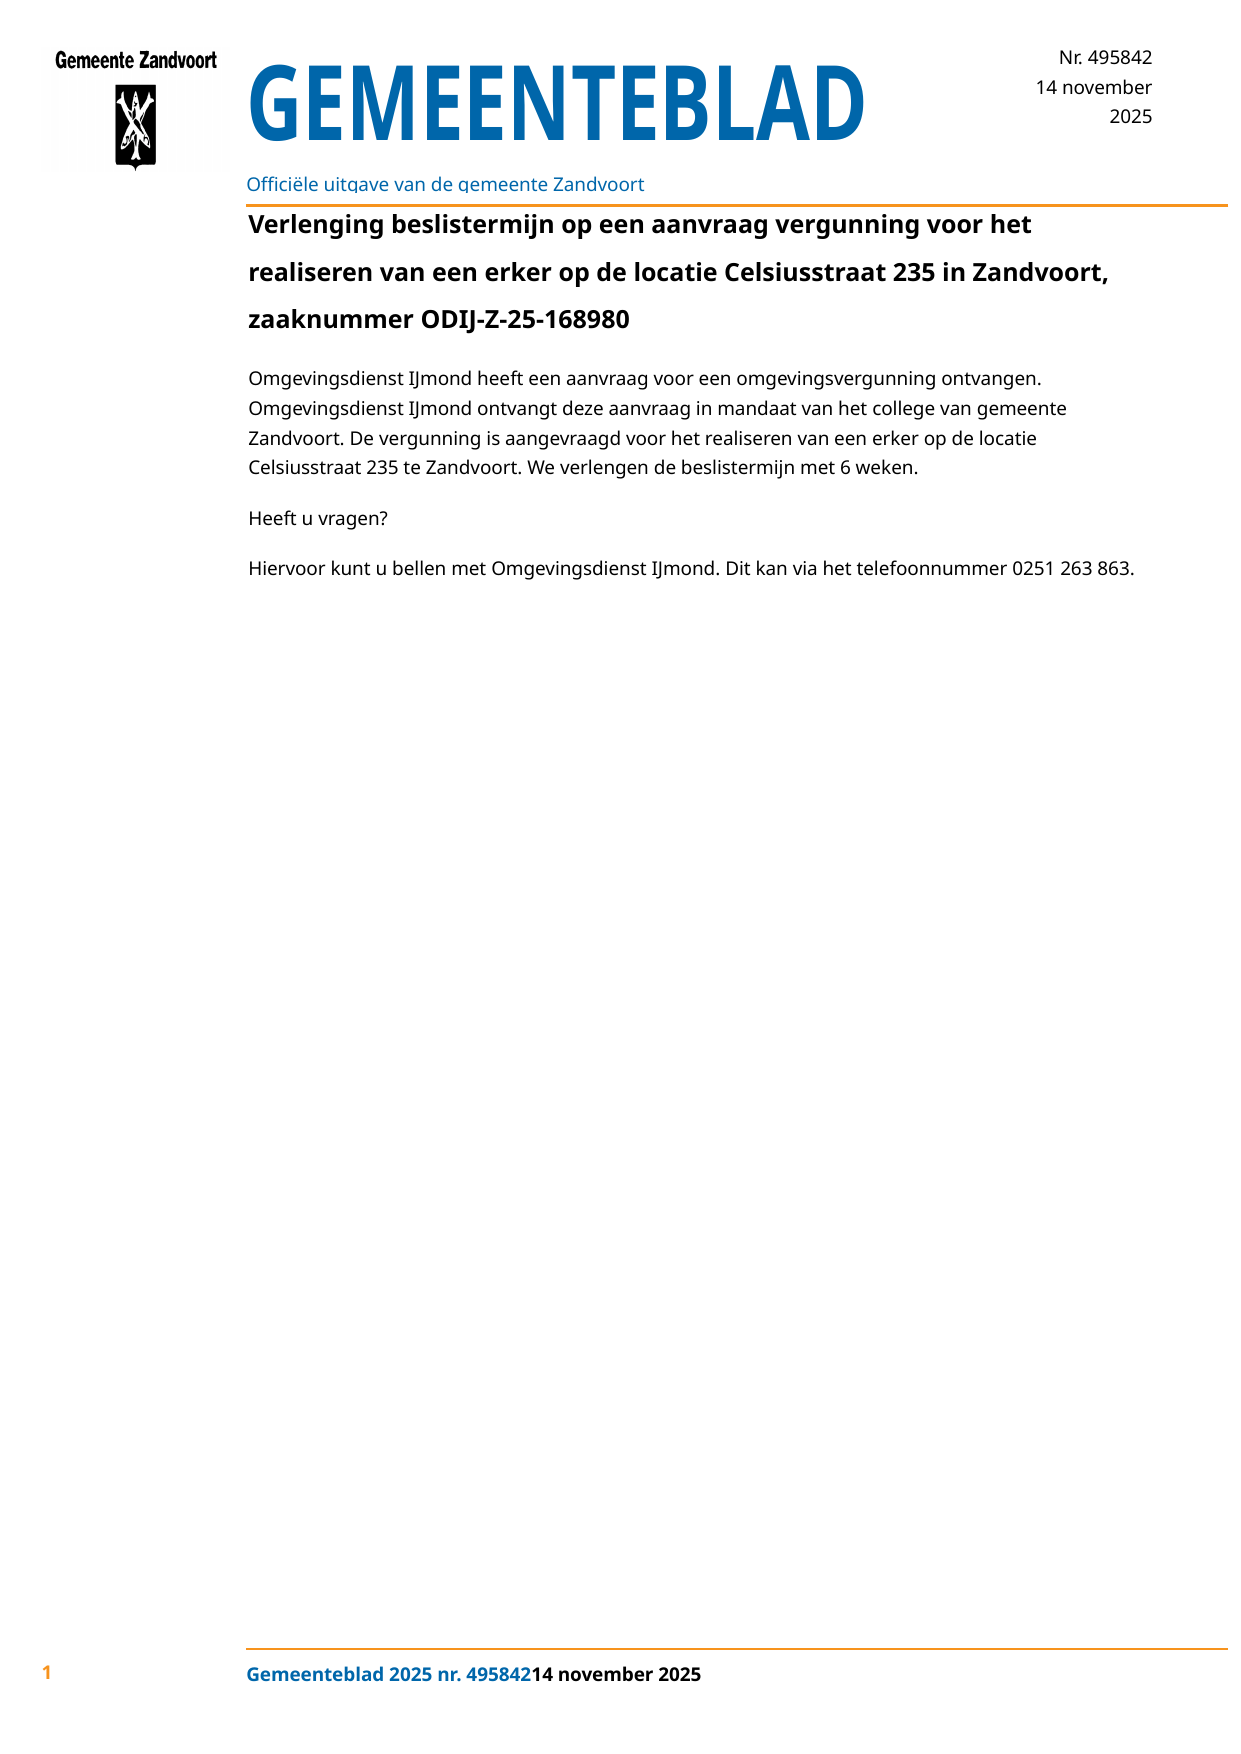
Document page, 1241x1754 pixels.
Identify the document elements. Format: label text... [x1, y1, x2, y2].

text Heeft u vragen? [248, 505, 1152, 530]
picture [41, 47, 231, 172]
text Verlenging beslistermijn op een aanvraag vergunning voor het realiseren van een erker op de locatie Celsiusstraat 235 in Zandvoort, zaaknummer ODIJ-Z-25-168980 [248, 207, 1152, 336]
text Hiervoor kunt u bellen met Omgevingsdienst IJmond. Dit kan via het telefoonnummer 0251 263 863. [248, 555, 1152, 581]
text Omgevingsdienst IJmond heeft een aanvraag voor een omgevingsvergunning ontvangen. Omgevingsdienst IJmond ontvangt deze aanvraag in mandaat van het college van gemeente Zandvoort. De vergunning is aangevraagd voor het realiseren van een erker op de locatie Celsiusstraat 235 te Zandvoort. We verlengen de beslistermijn met 6 weken. [248, 366, 1152, 480]
